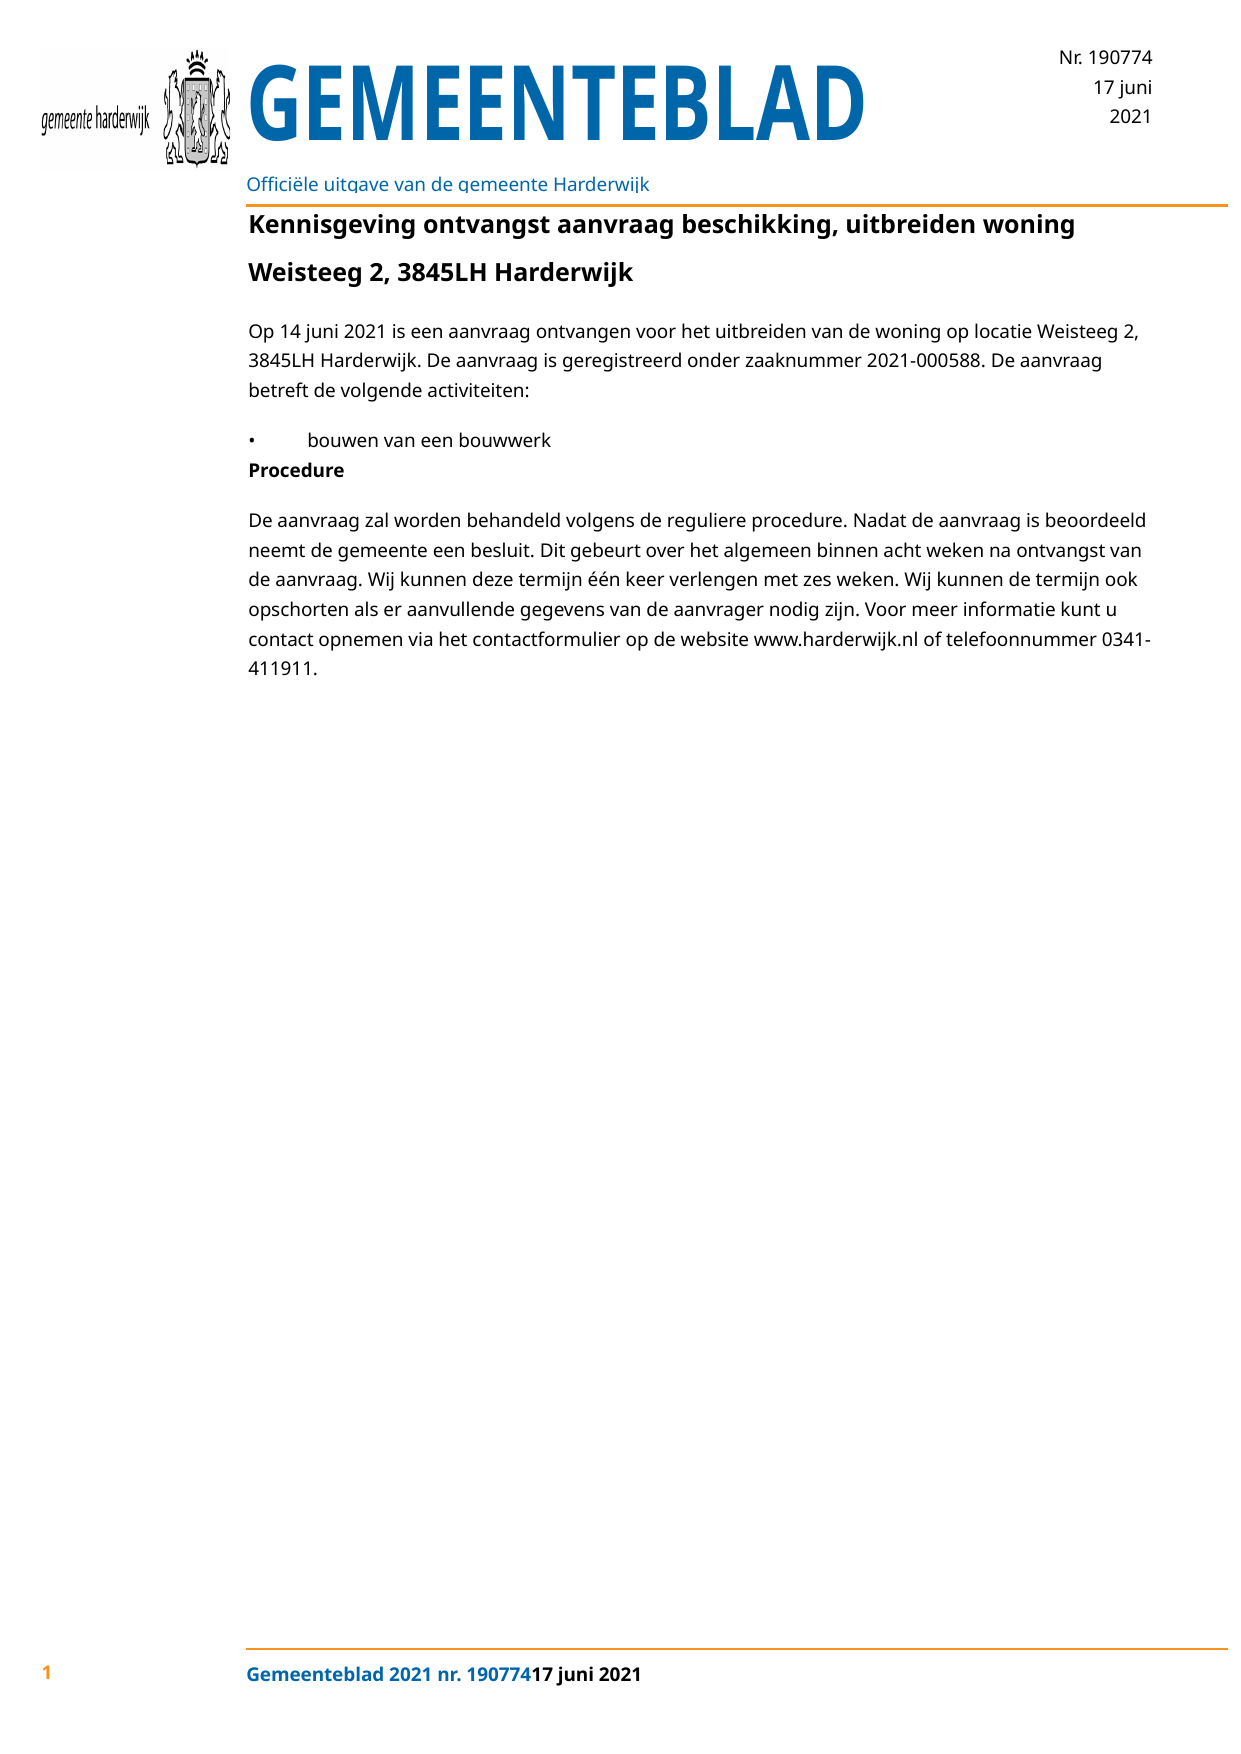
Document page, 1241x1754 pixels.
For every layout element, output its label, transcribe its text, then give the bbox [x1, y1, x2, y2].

text Kennisgeving ontvangst aanvraag beschikking, uitbreiden woning Weisteeg 2, 3845LH Harderwijk [248, 207, 1152, 288]
list bouwen van een bouwwerk [248, 427, 1152, 453]
text Procedure [248, 457, 1152, 483]
text Op 14 juni 2021 is een aanvraag ontvangen voor het uitbreiden van de woning op locatie Weisteeg 2, 3845LH Harderwijk. De aanvraag is geregistreerd onder zaaknummer 2021-000588. De aanvraag betreft de volgende activiteiten: [248, 318, 1152, 403]
text De aanvraag zal worden behandeld volgens de reguliere procedure. Nadat de aanvraag is beoordeeld neemt de gemeente een besluit. Dit gebeurt over het algemeen binnen acht weken na ontvangst van de aanvraag. Wij kunnen deze termijn één keer verlengen met zes weken. Wij kunnen de termijn ook opschorten als er aanvullende gegevens van de aanvrager nodig zijn. Voor meer informatie kunt u contact opnemen via het contactformulier op de website www.harderwijk.nl of telefoonnummer 0341-411911. [248, 507, 1152, 681]
picture [41, 47, 231, 172]
